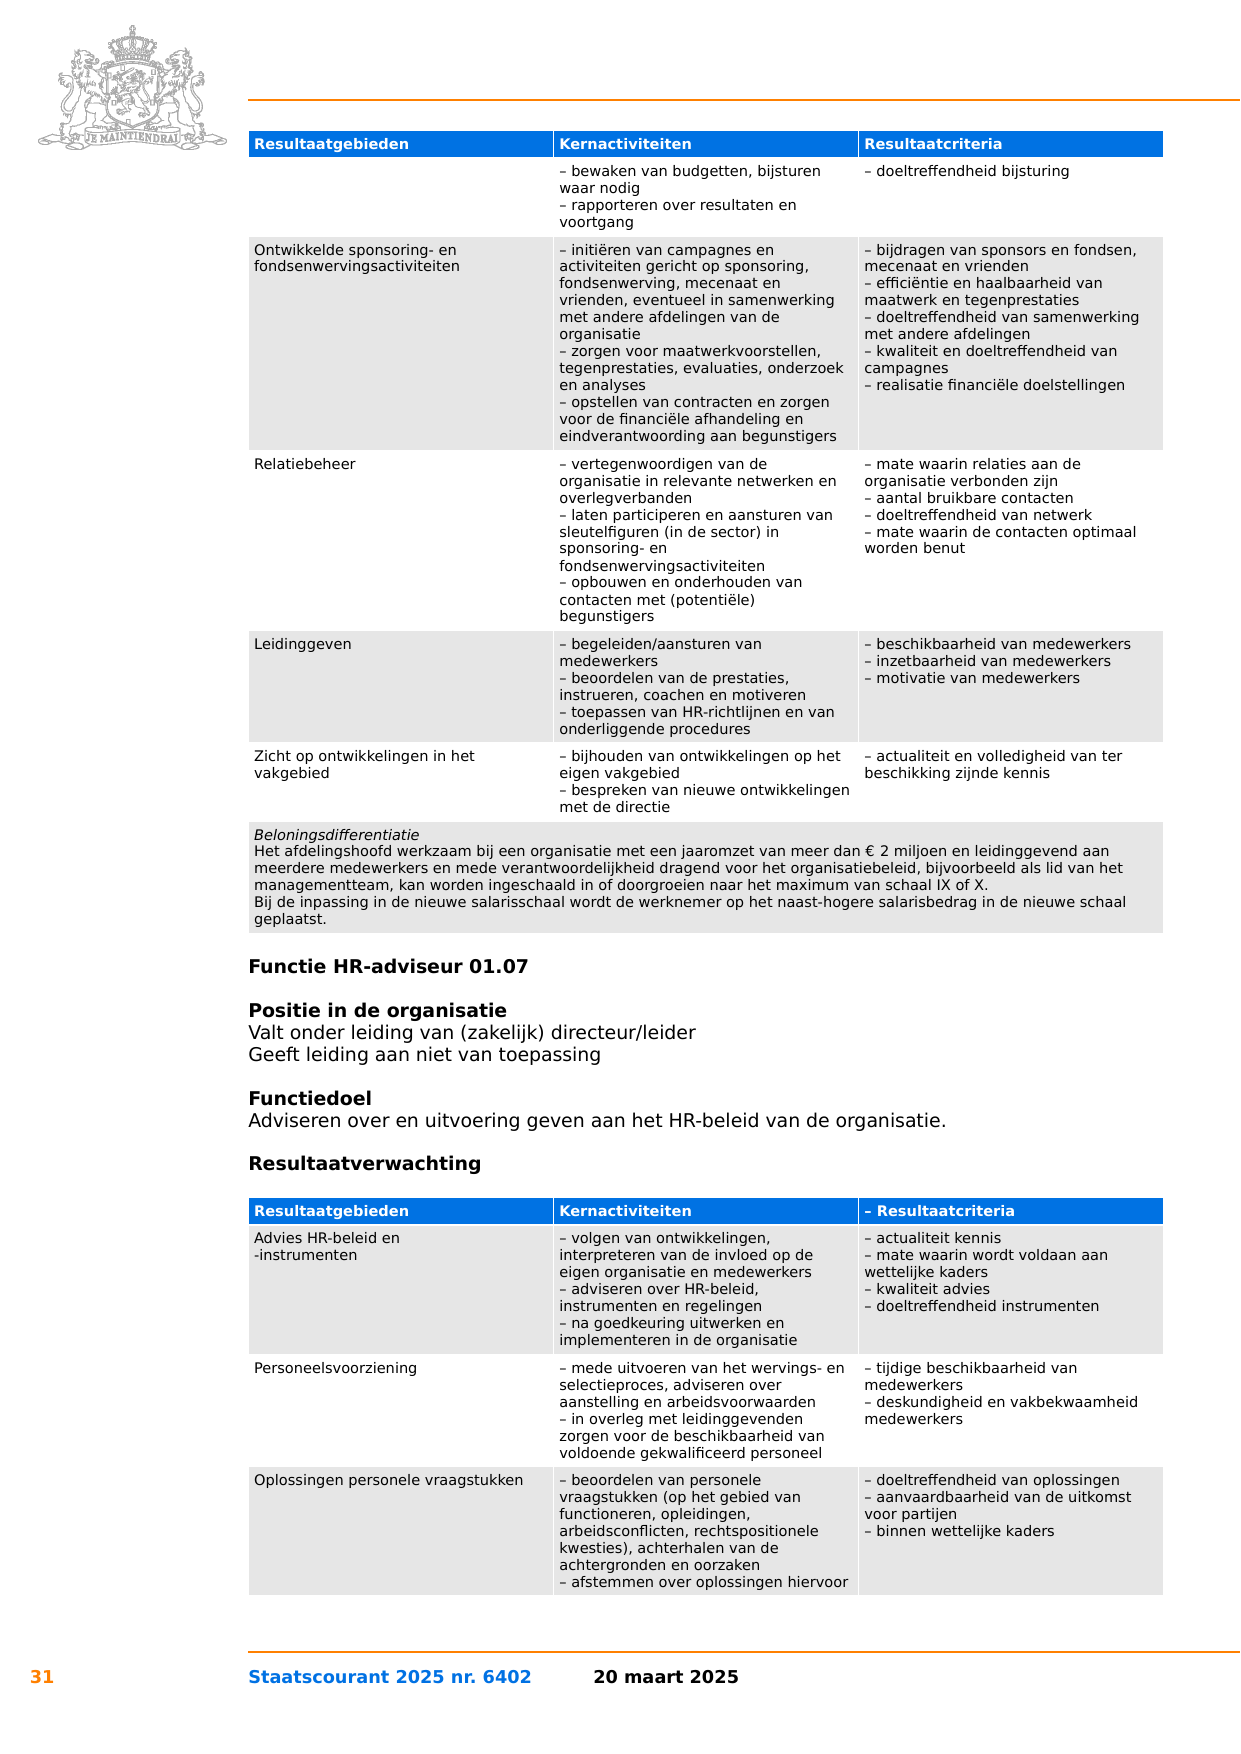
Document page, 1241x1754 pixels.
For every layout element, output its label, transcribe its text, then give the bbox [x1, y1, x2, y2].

table_header Kernactiviteiten [554, 1198, 858, 1224]
table_cell – bijdragen van sponsors en fondsen, mecenaat en vrienden – efficiëntie en haalbaarheid van maatwerk en tegenprestaties – doeltreffendheid van samenwerking met andere afdelingen – kwaliteit en doeltreffendheid van campagnes – realisatie financiële doelstellingen [859, 237, 1163, 450]
table_header – Resultaatcriteria [859, 1198, 1163, 1224]
table_cell – mate waarin relaties aan de organisatie verbonden zijn – aantal bruikbare contacten – doeltreffendheid van netwerk – mate waarin de contacten optimaal worden benut [859, 451, 1163, 630]
table_cell – beoordelen van personele vraagstukken (op het gebied van functioneren, opleidingen, arbeidsconflicten, rechtspositionele kwesties), achterhalen van de achtergronden en oorzaken – afstemmen over oplossingen hiervoor [554, 1467, 858, 1595]
table_cell – beschikbaarheid van medewerkers – inzetbaarheid van medewerkers – motivatie van medewerkers [859, 631, 1163, 742]
text Geeft leiding aan niet van toepassing [248, 1044, 1163, 1066]
table_cell – mede uitvoeren van het wervings- en selectieproces, adviseren over aanstelling en arbeidsvoorwaarden – in overleg met leidinggevenden zorgen voor de beschikbaarheid van voldoende gekwalificeerd personeel [554, 1355, 858, 1466]
table_header Resultaatgebieden [249, 1198, 553, 1224]
table_cell – actualiteit en volledigheid van ter beschikking zijnde kennis [859, 743, 1163, 821]
text Resultaatverwachting [248, 1153, 1163, 1175]
table_cell Relatiebeheer [249, 451, 553, 630]
table_cell – doeltreffendheid bijsturing [859, 158, 1163, 236]
subtitle Functie HR-adviseur 01.07 [248, 956, 1163, 978]
table_cell Advies HR-beleid en -instrumenten [249, 1226, 553, 1354]
table_cell Leidinggeven [249, 631, 553, 742]
text Valt onder leiding van (zakelijk) directeur/leider [248, 1022, 1163, 1044]
table_cell – bewaken van budgetten, bijsturen waar nodig – rapporteren over resultaten en voortgang [554, 158, 858, 236]
table_cell Personeelsvoorziening [249, 1355, 553, 1466]
table_cell – volgen van ontwikkelingen, interpreteren van de invloed op de eigen organisatie en medewerkers – adviseren over HR-beleid, instrumenten en regelingen – na goedkeuring uitwerken en implementeren in de organisatie [554, 1226, 858, 1354]
text Functiedoel [248, 1087, 1163, 1109]
picture [38, 25, 227, 150]
table_cell Ontwikkelde sponsoring- en fondsenwervingsactiviteiten [249, 237, 553, 450]
table_cell Beloningsdifferentiatie Het afdelingshoofd werkzaam bij een organisatie met een jaaromzet van meer dan € 2 miljoen en leidinggevend aan meerdere medewerkers en mede verantwoordelijkheid dragend voor het organisatiebeleid, bijvoorbeeld als lid van het managementteam, kan worden ingeschaald in of doorgroeien naar het maximum van schaal IX of X. Bij de inpassing in de nieuwe salarisschaal wordt de werknemer op het naast-hogere salarisbedrag in de nieuwe schaal geplaatst. [249, 822, 1163, 933]
table_cell Zicht op ontwikkelingen in het vakgebied [249, 743, 553, 821]
table_cell Oplossingen personele vraagstukken [249, 1467, 553, 1595]
table_cell – tijdige beschikbaarheid van medewerkers – deskundigheid en vakbekwaamheid medewerkers [859, 1355, 1163, 1466]
table_cell – doeltreffendheid van oplossingen – aanvaardbaarheid van de uitkomst voor partijen – binnen wettelijke kaders [859, 1467, 1163, 1595]
table_cell – actualiteit kennis – mate waarin wordt voldaan aan wettelijke kaders – kwaliteit advies – doeltreffendheid instrumenten [859, 1226, 1163, 1354]
table_cell – initiëren van campagnes en activiteiten gericht op sponsoring, fondsenwerving, mecenaat en vrienden, eventueel in samenwerking met andere afdelingen van de organisatie – zorgen voor maatwerkvoorstellen, tegenprestaties, evaluaties, onderzoek en analyses – opstellen van contracten en zorgen voor de financiële afhandeling en eindverantwoording aan begunstigers [554, 237, 858, 450]
table_cell – vertegenwoordigen van de organisatie in relevante netwerken en overlegverbanden – laten participeren en aansturen van sleutelfiguren (in de sector) in sponsoring- en fondsenwervingsactiviteiten – opbouwen en onderhouden van contacten met (potentiële) begunstigers [554, 451, 858, 630]
text Positie in de organisatie [248, 1000, 1163, 1022]
table_header Kernactiviteiten [554, 131, 858, 157]
table_header Resultaatcriteria [859, 131, 1163, 157]
table_cell [249, 158, 553, 236]
text Adviseren over en uitvoering geven aan het HR-beleid van de organisatie. [248, 1109, 1163, 1131]
table_cell – begeleiden/aansturen van medewerkers – beoordelen van de prestaties, instrueren, coachen en motiveren – toepassen van HR-richtlijnen en van onderliggende procedures [554, 631, 858, 742]
table_cell – bijhouden van ontwikkelingen op het eigen vakgebied – bespreken van nieuwe ontwikkelingen met de directie [554, 743, 858, 821]
table_header Resultaatgebieden [249, 131, 553, 157]
